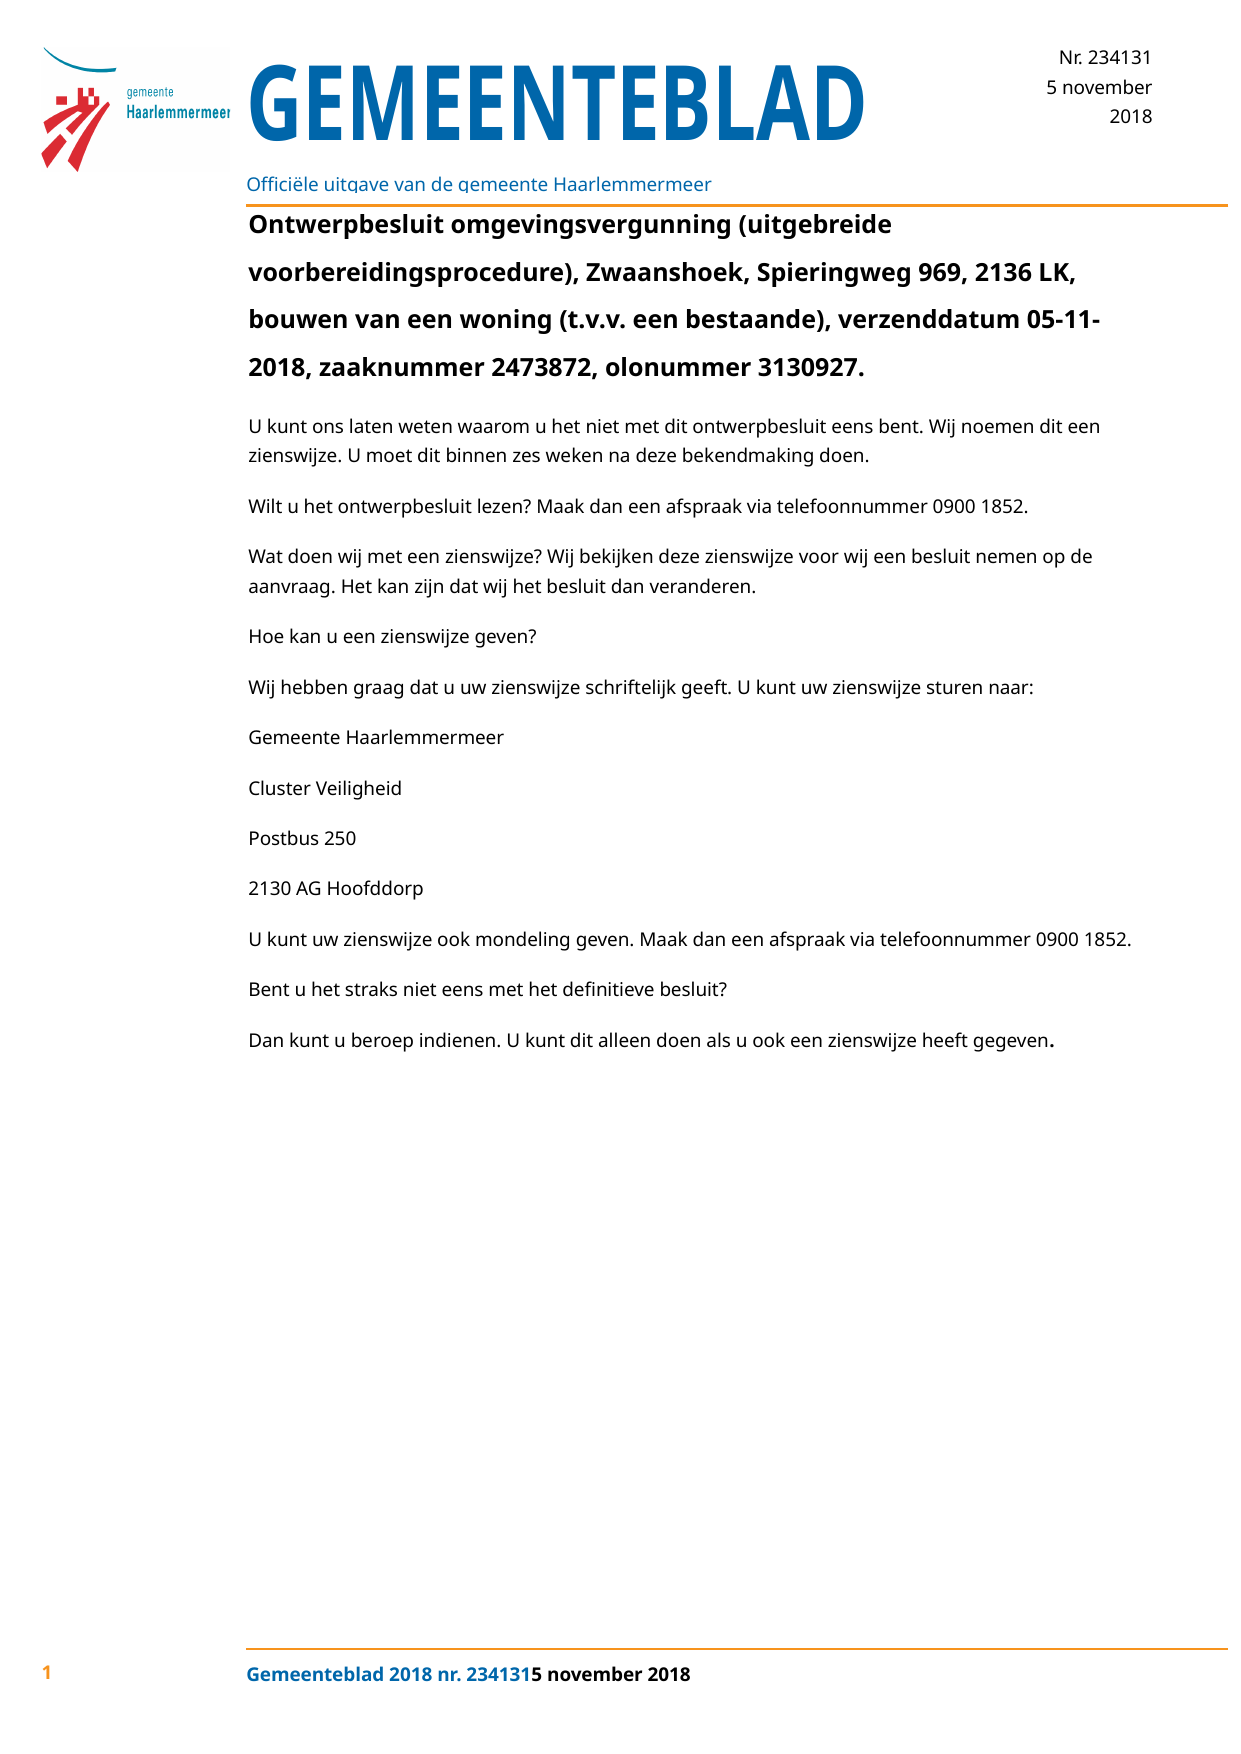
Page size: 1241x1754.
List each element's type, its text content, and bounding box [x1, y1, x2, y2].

text U kunt uw zienswijze ook mondeling geven. Maak dan een afspraak via telefoonnummer 0900 1852. [248, 926, 1152, 952]
text Wij hebben graag dat u uw zienswijze schriftelijk geeft. U kunt uw zienswijze sturen naar: [248, 674, 1152, 700]
text Dan kunt u beroep indienen. U kunt dit alleen doen als u ook een zienswijze heeft gegeven. [248, 1027, 1152, 1053]
text Cluster Veiligheid [248, 775, 1152, 801]
picture [41, 47, 231, 172]
text U kunt ons laten weten waarom u het niet met dit ontwerpbesluit eens bent. Wij noemen dit een zienswijze. U moet dit binnen zes weken na deze bekendmaking doen. [248, 413, 1152, 468]
text Wat doen wij met een zienswijze? Wij bekijken deze zienswijze voor wij een besluit nemen op de aanvraag. Het kan zijn dat wij het besluit dan veranderen. [248, 543, 1152, 599]
text Hoe kan u een zienswijze geven? [248, 623, 1152, 649]
text Gemeente Haarlemmermeer [248, 724, 1152, 750]
text Bent u het straks niet eens met het definitieve besluit? [248, 976, 1152, 1002]
text Postbus 250 [248, 825, 1152, 851]
text 2130 AG Hoofddorp [248, 876, 1152, 901]
text Ontwerpbesluit omgevingsvergunning (uitgebreide voorbereidingsprocedure), Zwaanshoek, Spieringweg 969, 2136 LK, bouwen van een woning (t.v.v. een bestaande), verzenddatum 05-11-2018, zaaknummer 2473872, olonummer 3130927. [248, 207, 1152, 384]
text Wilt u het ontwerpbesluit lezen? Maak dan een afspraak via telefoonnummer 0900 1852. [248, 493, 1152, 519]
